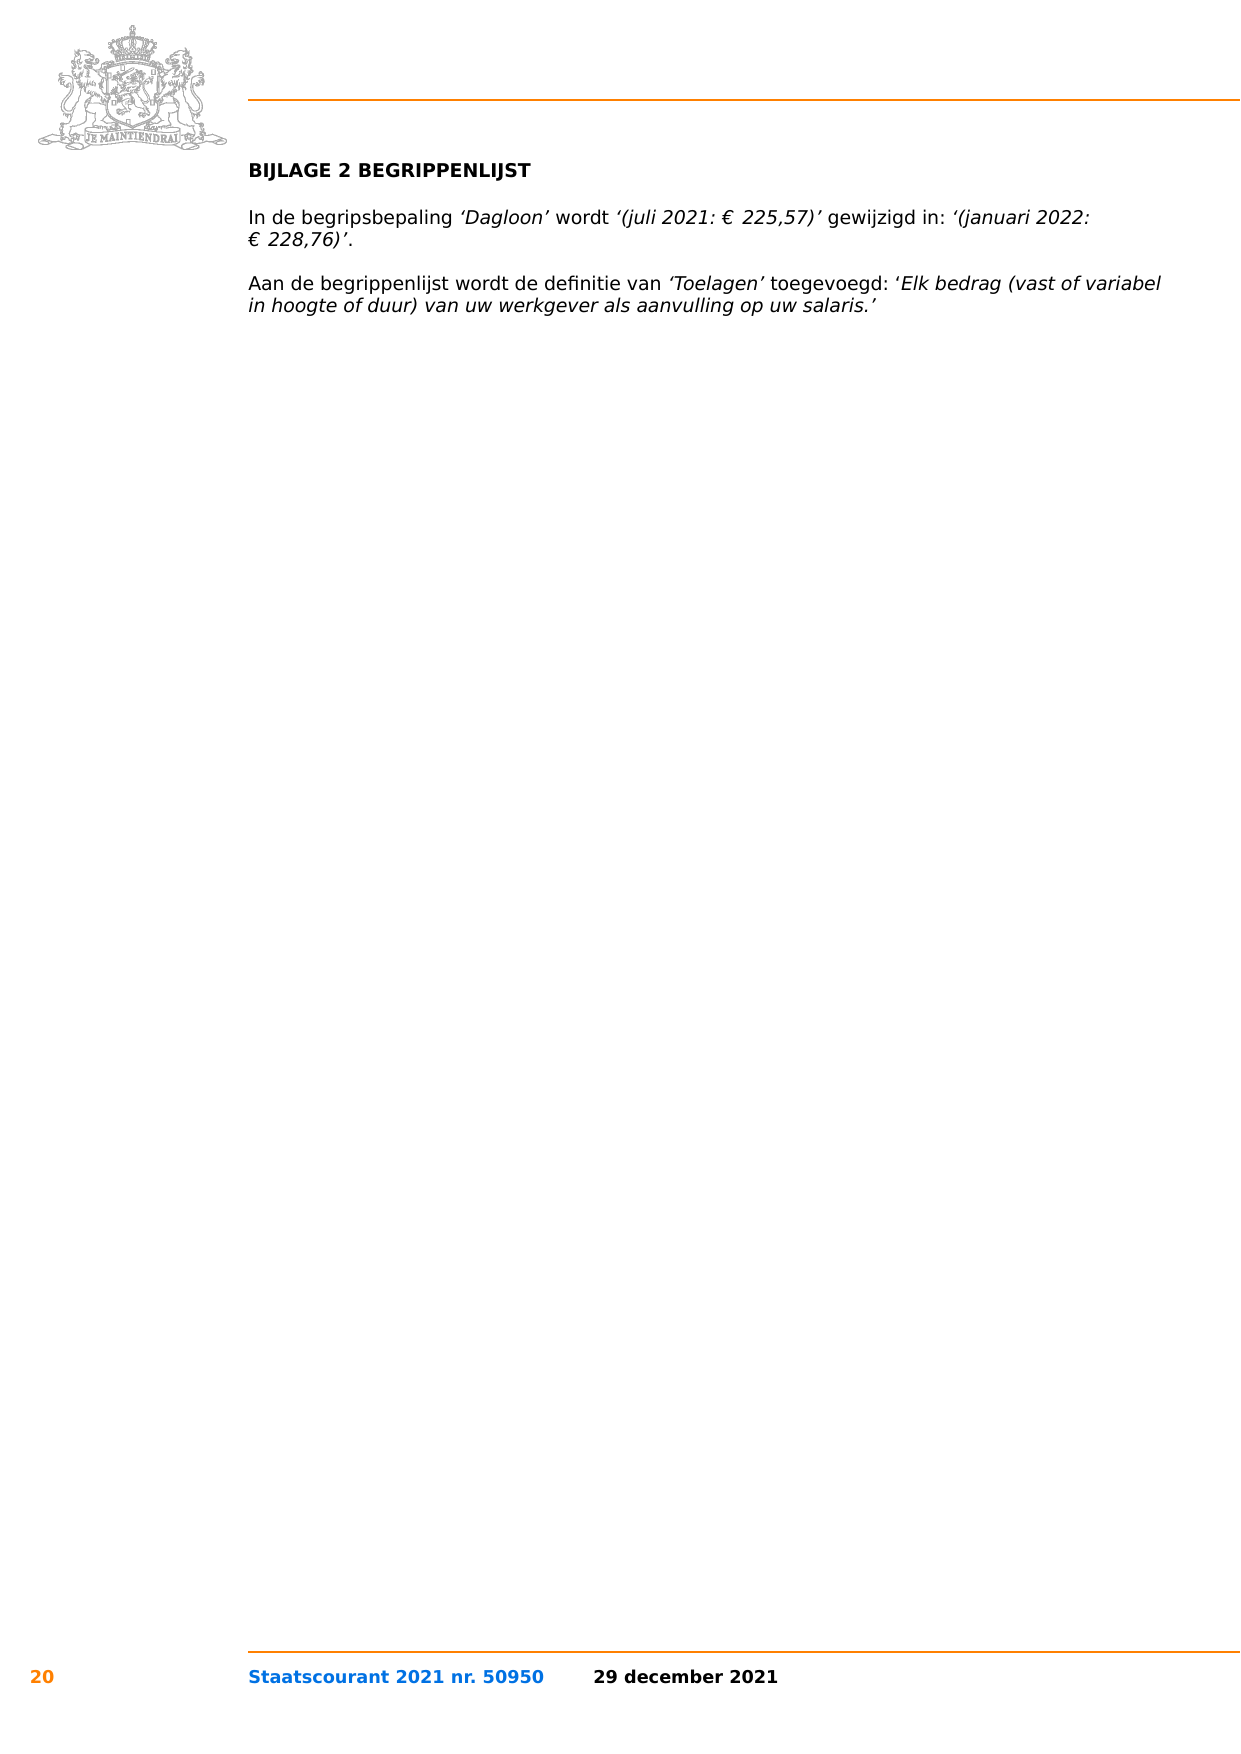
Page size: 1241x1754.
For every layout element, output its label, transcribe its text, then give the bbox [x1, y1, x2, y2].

text In de begripsbepaling ‘Dagloon’ wordt ‘(juli 2021: € 225,57)’ gewijzigd in: ‘(januari 2022: € 228,76)’. [248, 207, 1163, 251]
subtitle BIJLAGE 2 BEGRIPPENLIJST [248, 160, 1163, 182]
picture [38, 25, 227, 150]
text Aan de begrippenlijst wordt de definitie van ‘Toelagen’ toegevoegd: ‘Elk bedrag (vast of variabel in hoogte of duur) van uw werkgever als aanvulling op uw salaris.’ [248, 273, 1163, 317]
